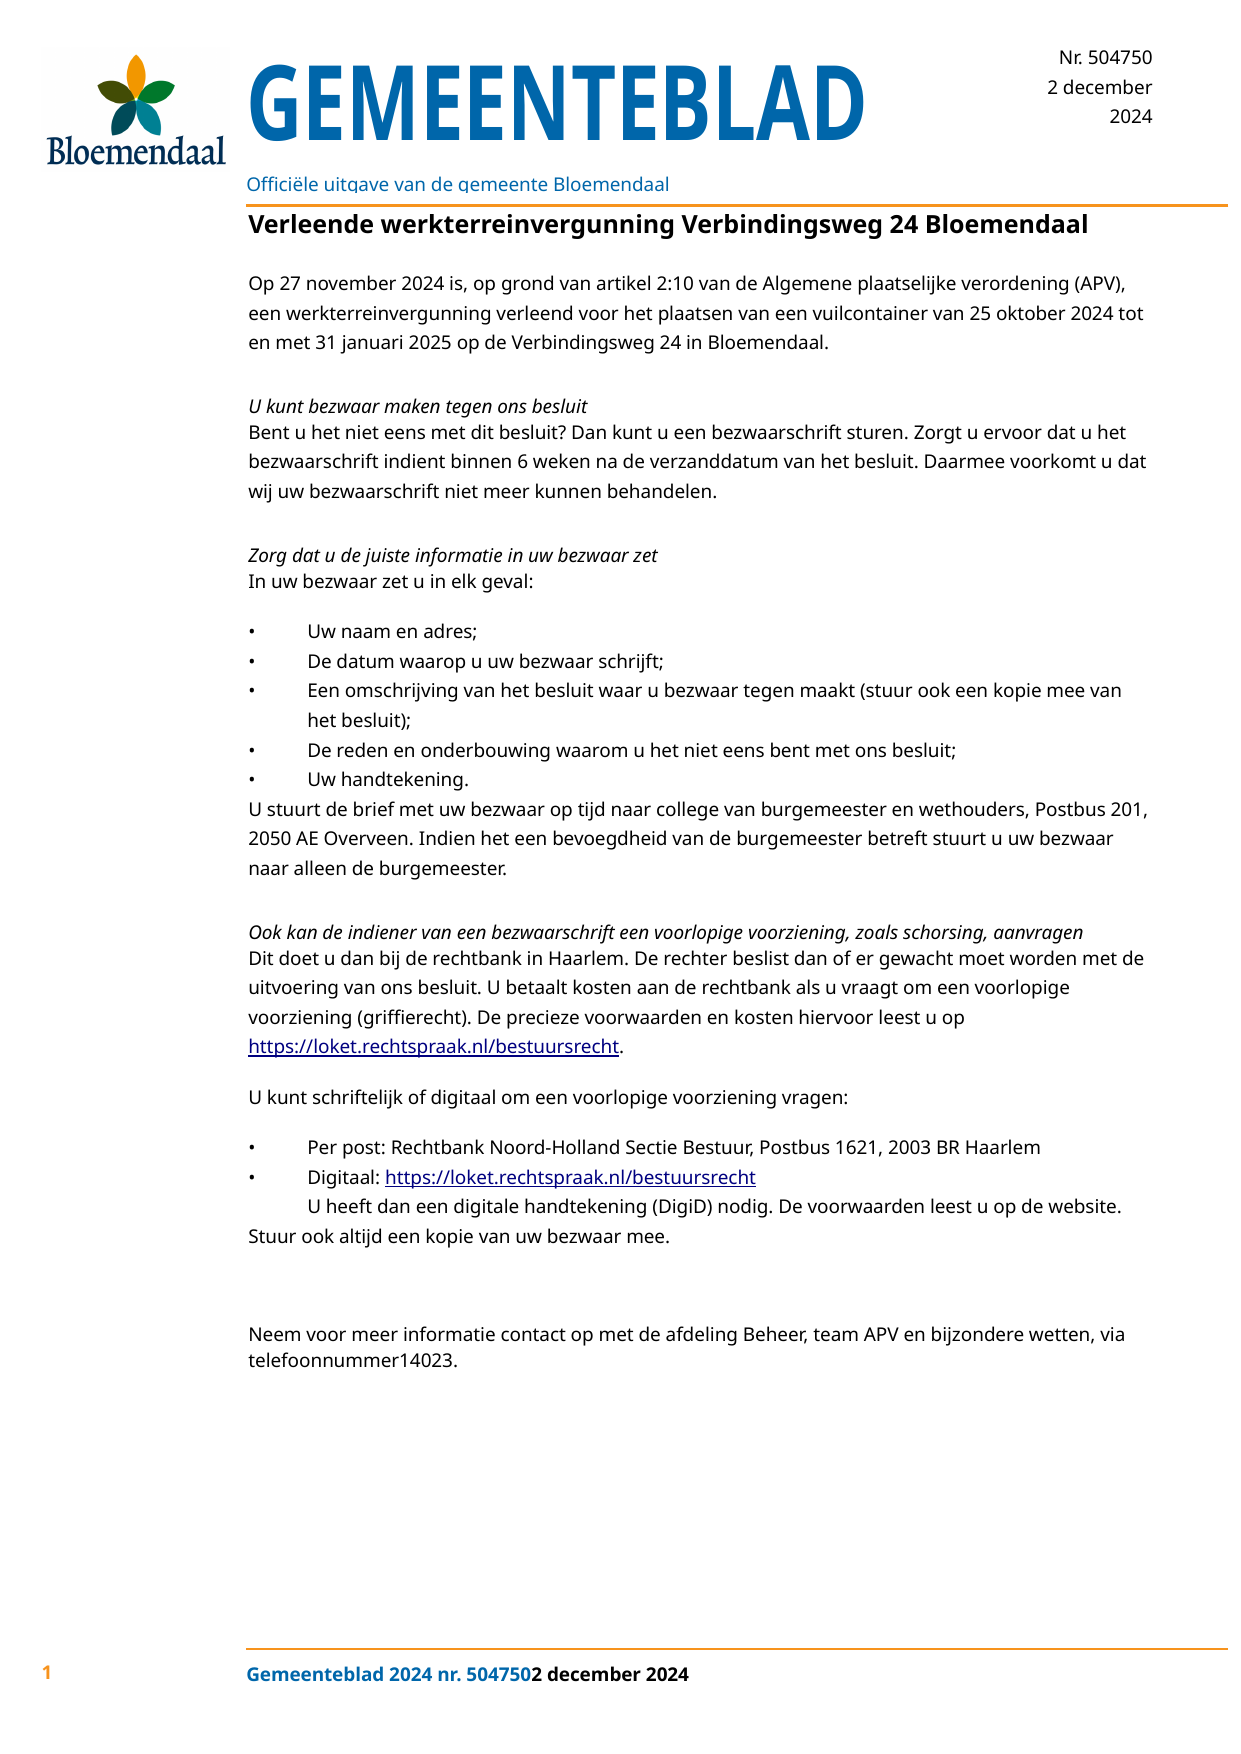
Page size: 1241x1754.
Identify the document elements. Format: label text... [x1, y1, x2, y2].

text U kunt schriftelijk of digitaal om een voorlopige voorziening vragen: [248, 1084, 1152, 1110]
list Uw naam en adres; [248, 618, 1152, 644]
text U kunt bezwaar maken tegen ons besluit [248, 393, 1152, 419]
text In uw bezwaar zet u in elk geval: [248, 568, 1152, 594]
text Ook kan de indiener van een bezwaarschrift een voorlopige voorziening, zoals schorsing, aanvragen [248, 919, 1152, 945]
list De reden en onderbouwing waarom u het niet eens bent met ons besluit; [248, 737, 1152, 762]
list Per post: Rechtbank Noord-Holland Sectie Bestuur, Postbus 1621, 2003 BR Haarlem [248, 1134, 1152, 1160]
text Verleende werkterreinvergunning Verbindingsweg 24 Bloemendaal [248, 207, 1152, 241]
text Zorg dat u de juiste informatie in uw bezwaar zet [248, 542, 1152, 568]
list Digitaal: https://loket.rechtspraak.nl/bestuursrecht [248, 1164, 1152, 1190]
list De datum waarop u uw bezwaar schrijft; [248, 648, 1152, 674]
list U heeft dan een digitale handtekening (DigiD) nodig. De voorwaarden leest u op de website. [248, 1193, 1152, 1219]
text Op 27 november 2024 is, op grond van artikel 2:10 van de Algemene plaatselijke verordening (APV), een werkterreinvergunning verleend voor het plaatsen van een vuilcontainer van 25 oktober 2024 tot en met 31 januari 2025 op de Verbindingsweg 24 in Bloemendaal. [248, 270, 1152, 355]
text Bent u het niet eens met dit besluit? Dan kunt u een bezwaarschrift sturen. Zorgt u ervoor dat u het bezwaarschrift indient binnen 6 weken na de verzanddatum van het besluit. Daarmee voorkomt u dat wij uw bezwaarschrift niet meer kunnen behandelen. [248, 419, 1152, 504]
text Neem voor meer informatie contact op met de afdeling Beheer, team APV en bijzondere wetten, via telefoonnummer14023. [248, 1321, 1152, 1373]
text Stuur ook altijd een kopie van uw bezwaar mee. [248, 1223, 1152, 1249]
text Dit doet u dan bij de rechtbank in Haarlem. De rechter beslist dan of er gewacht moet worden met de uitvoering van ons besluit. U betaalt kosten aan de rechtbank als u vraagt om een voorlopige voorziening (griffierecht). De precieze voorwaarden en kosten hiervoor leest u op https://loket.rechtspraak.nl/bestuursrecht. [248, 945, 1152, 1059]
list Een omschrijving van het besluit waar u bezwaar tegen maakt (stuur ook een kopie mee van het besluit); [248, 678, 1152, 733]
text U stuurt de brief met uw bezwaar op tijd naar college van burgemeester en wethouders, Postbus 201, 2050 AE Overveen. Indien het een bevoegdheid van de burgemeester betreft stuurt u uw bezwaar naar alleen de burgemeester. [248, 796, 1152, 881]
picture [41, 47, 231, 172]
list Uw handtekening. [248, 766, 1152, 792]
